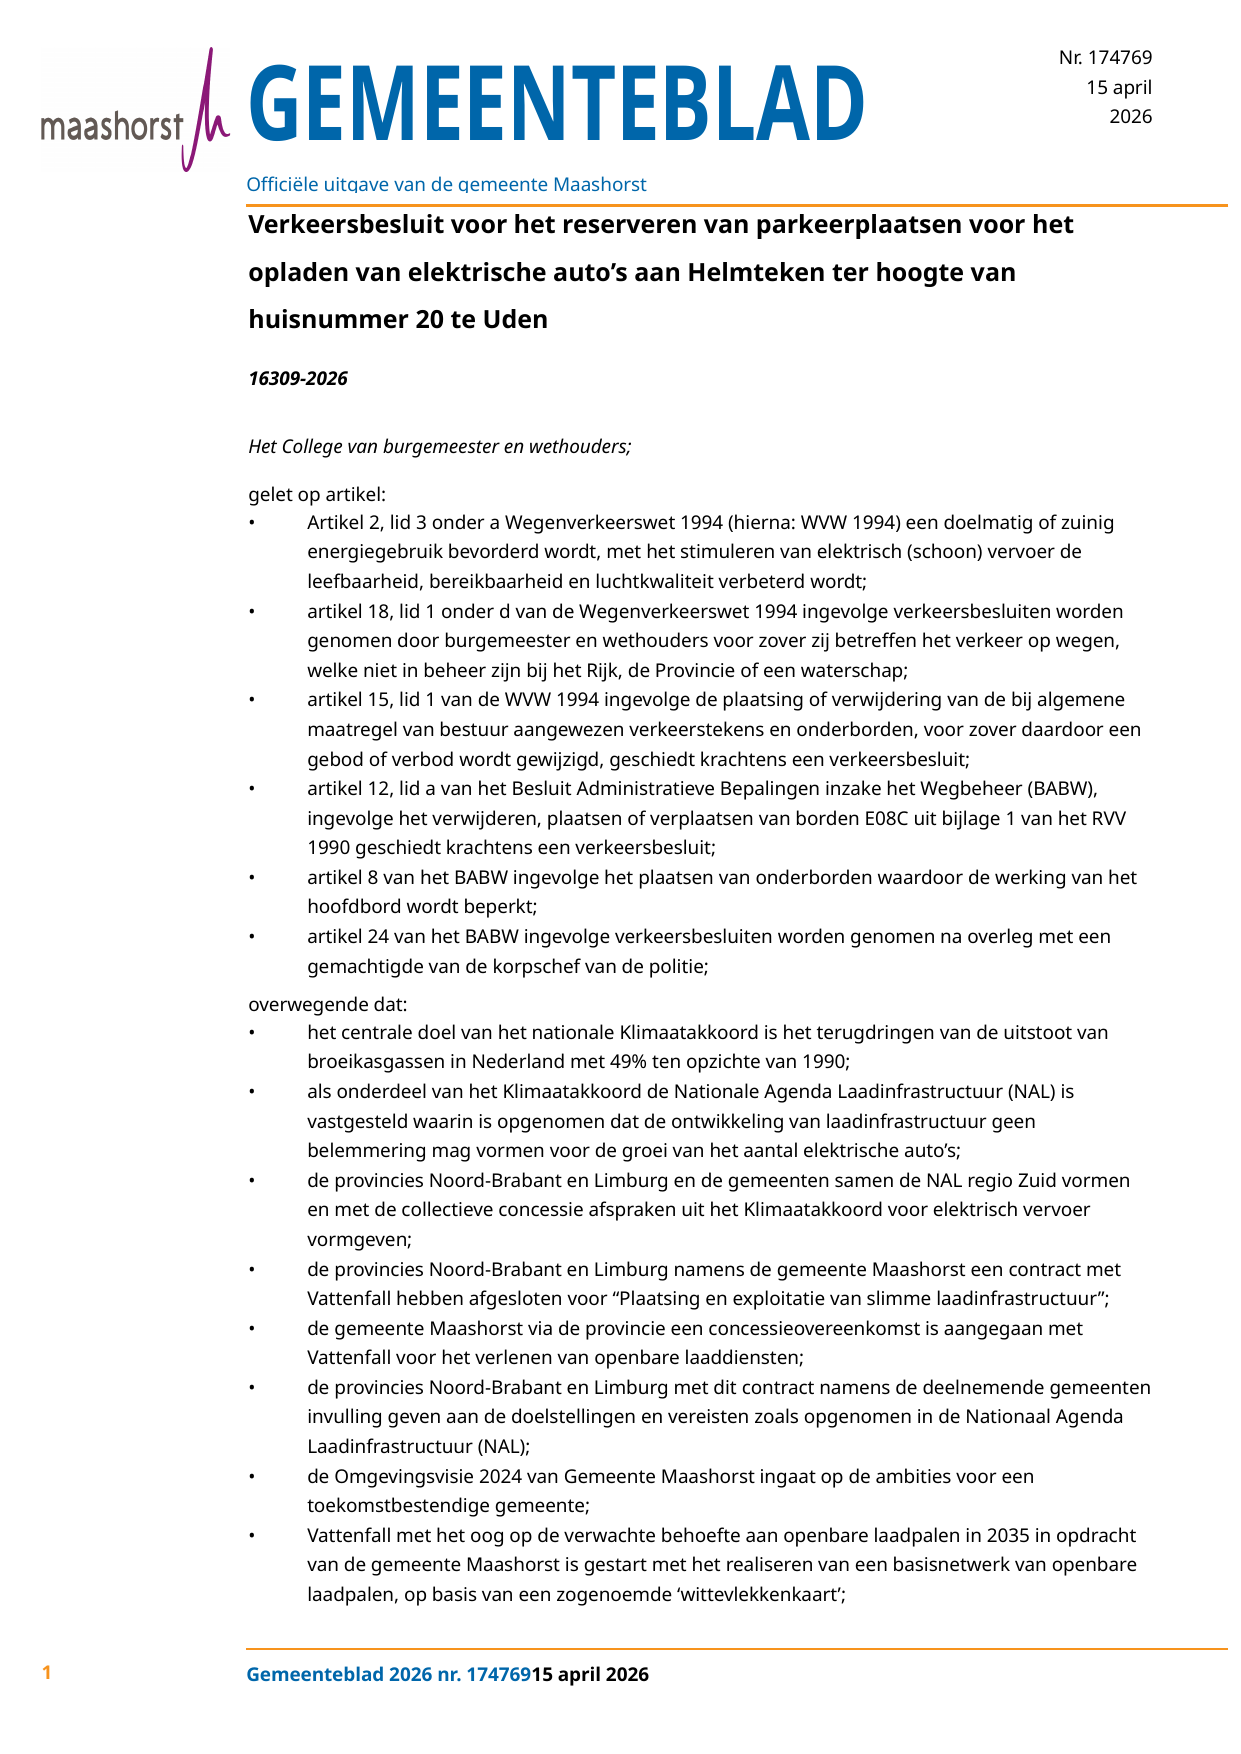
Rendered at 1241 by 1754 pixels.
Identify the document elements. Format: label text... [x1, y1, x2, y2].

text Het College van burgemeester en wethouders; [248, 433, 1152, 459]
list de gemeente Maashorst via de provincie een concessieovereenkomst is aangegaan met Vattenfall voor het verlenen van openbare laaddiensten; [248, 1315, 1152, 1370]
list artikel 8 van het BABW ingevolge het plaatsen van onderborden waardoor de werking van het hoofdbord wordt beperkt; [248, 864, 1152, 919]
list artikel 24 van het BABW ingevolge verkeersbesluiten worden genomen na overleg met een gemachtigde van de korpschef van de politie; [248, 923, 1152, 979]
text gelet op artikel: [248, 481, 1152, 507]
picture [41, 47, 231, 172]
list het centrale doel van het nationale Klimaatakkoord is het terugdringen van de uitstoot van broeikasgassen in Nederland met 49% ten opzichte van 1990; [248, 1019, 1152, 1074]
list de provincies Noord-Brabant en Limburg met dit contract namens de deelnemende gemeenten invulling geven aan de doelstellingen en vereisten zoals opgenomen in de Nationaal Agenda Laadinfrastructuur (NAL); [248, 1374, 1152, 1459]
list de Omgevingsvisie 2024 van Gemeente Maashorst ingaat op de ambities voor een toekomstbestendige gemeente; [248, 1463, 1152, 1518]
text 16309-2026 [248, 366, 1152, 391]
list de provincies Noord-Brabant en Limburg namens de gemeente Maashorst een contract met Vattenfall hebben afgesloten voor “Plaatsing en exploitatie van slimme laadinfrastructuur”; [248, 1256, 1152, 1311]
list artikel 12, lid a van het Besluit Administratieve Bepalingen inzake het Wegbeheer (BABW), ingevolge het verwijderen, plaatsen of verplaatsen van borden E08C uit bijlage 1 van het RVV 1990 geschiedt krachtens een verkeersbesluit; [248, 775, 1152, 860]
list de provincies Noord-Brabant en Limburg en de gemeenten samen de NAL regio Zuid vormen en met de collectieve concessie afspraken uit het Klimaatakkoord voor elektrisch vervoer vormgeven; [248, 1167, 1152, 1252]
list artikel 18, lid 1 onder d van de Wegenverkeerswet 1994 ingevolge verkeersbesluiten worden genomen door burgemeester en wethouders voor zover zij betreffen het verkeer op wegen, welke niet in beheer zijn bij het Rijk, de Provincie of een waterschap; [248, 598, 1152, 683]
text overwegende dat: [248, 991, 1152, 1017]
list als onderdeel van het Klimaatakkoord de Nationale Agenda Laadinfrastructuur (NAL) is vastgesteld waarin is opgenomen dat de ontwikkeling van laadinfrastructuur geen belemmering mag vormen voor de groei van het aantal elektrische auto’s; [248, 1078, 1152, 1163]
list Artikel 2, lid 3 onder a Wegenverkeerswet 1994 (hierna: WVW 1994) een doelmatig of zuinig energiegebruik bevorderd wordt, met het stimuleren van elektrisch (schoon) vervoer de leefbaarheid, bereikbaarheid en luchtkwaliteit verbeterd wordt; [248, 509, 1152, 594]
list Vattenfall met het oog op de verwachte behoefte aan openbare laadpalen in 2035 in opdracht van de gemeente Maashorst is gestart met het realiseren van een basisnetwerk van openbare laadpalen, op basis van een zogenoemde ‘wittevlekkenkaart’; [248, 1522, 1152, 1607]
text Verkeersbesluit voor het reserveren van parkeerplaatsen voor het opladen van elektrische auto’s aan Helmteken ter hoogte van huisnummer 20 te Uden [248, 207, 1152, 336]
list artikel 15, lid 1 van de WVW 1994 ingevolge de plaatsing of verwijdering van de bij algemene maatregel van bestuur aangewezen verkeerstekens en onderborden, voor zover daardoor een gebod of verbod wordt gewijzigd, geschiedt krachtens een verkeersbesluit; [248, 687, 1152, 772]
